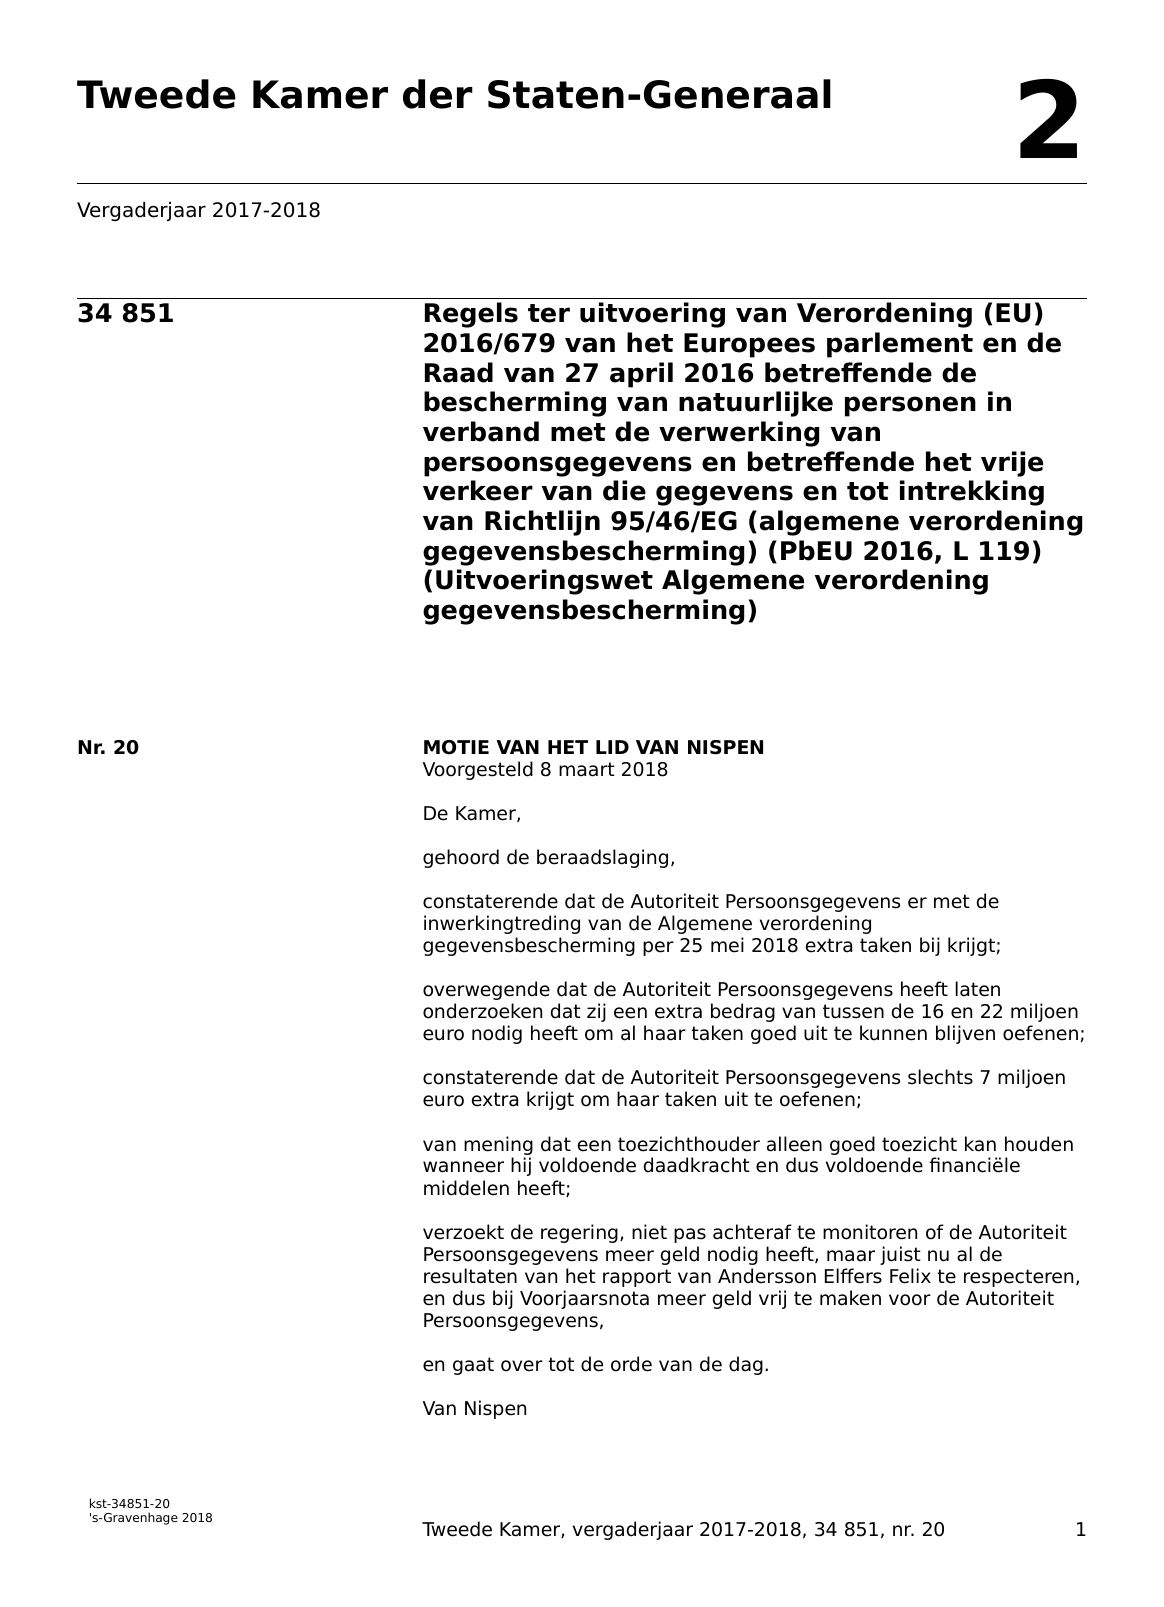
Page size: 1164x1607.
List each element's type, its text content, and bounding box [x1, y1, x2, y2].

text 's-Gravenhage 2018 [88, 1511, 323, 1525]
text De Kamer, [422, 803, 1087, 825]
text gehoord de beraadslaging, [422, 847, 1087, 869]
subtitle Nr. 20 MOTIE VAN HET LID VAN NISPEN [77, 737, 1087, 758]
subtitle 34 851 Regels ter uitvoering van Verordening (EU) 2016/679 van het Europees parlement en de Raad van 27 april 2016 betreffende de bescherming van natuurlijke personen in verband met de verwerking van persoonsgegevens en betreffende het vrije verkeer van die gegevens en tot intrekking van Richtlijn 95/46/EG (algemene verordening gegevensbescherming) (PbEU 2016, L 119) (Uitvoeringswet Algemene verordening gegevensbescherming) [77, 299, 1087, 626]
text kst-34851-20 [88, 1497, 323, 1511]
table_header Tweede Kamer der Staten-Generaal [77, 59, 886, 183]
table_cell Vergaderjaar 2017-2018 [77, 184, 1087, 298]
text verzoekt de regering, niet pas achteraf te monitoren of de Autoriteit Persoonsgegevens meer geld nodig heeft, maar juist nu al de resultaten van het rapport van Andersson Elffers Felix te respecteren, en dus bij Voorjaarsnota meer geld vrij te maken voor de Autoriteit Persoonsgegevens, [422, 1222, 1087, 1331]
text constaterende dat de Autoriteit Persoonsgegevens slechts 7 miljoen euro extra krijgt om haar taken uit te oefenen; [422, 1067, 1087, 1111]
text van mening dat een toezichthouder alleen goed toezicht kan houden wanneer hij voldoende daadkracht en dus voldoende financiële middelen heeft; [422, 1133, 1087, 1199]
table_header 2 [886, 59, 1087, 183]
text Van Nispen [422, 1398, 1087, 1420]
text overwegende dat de Autoriteit Persoonsgegevens heeft laten onderzoeken dat zij een extra bedrag van tussen de 16 en 22 miljoen euro nodig heeft om al haar taken goed uit te kunnen blijven oefenen; [422, 979, 1087, 1045]
text Voorgesteld 8 maart 2018 [422, 758, 1087, 781]
text constaterende dat de Autoriteit Persoonsgegevens er met de inwerkingtreding van de Algemene verordening gegevensbescherming per 25 mei 2018 extra taken bij krijgt; [422, 891, 1087, 957]
text en gaat over tot de orde van de dag. [422, 1354, 1087, 1376]
